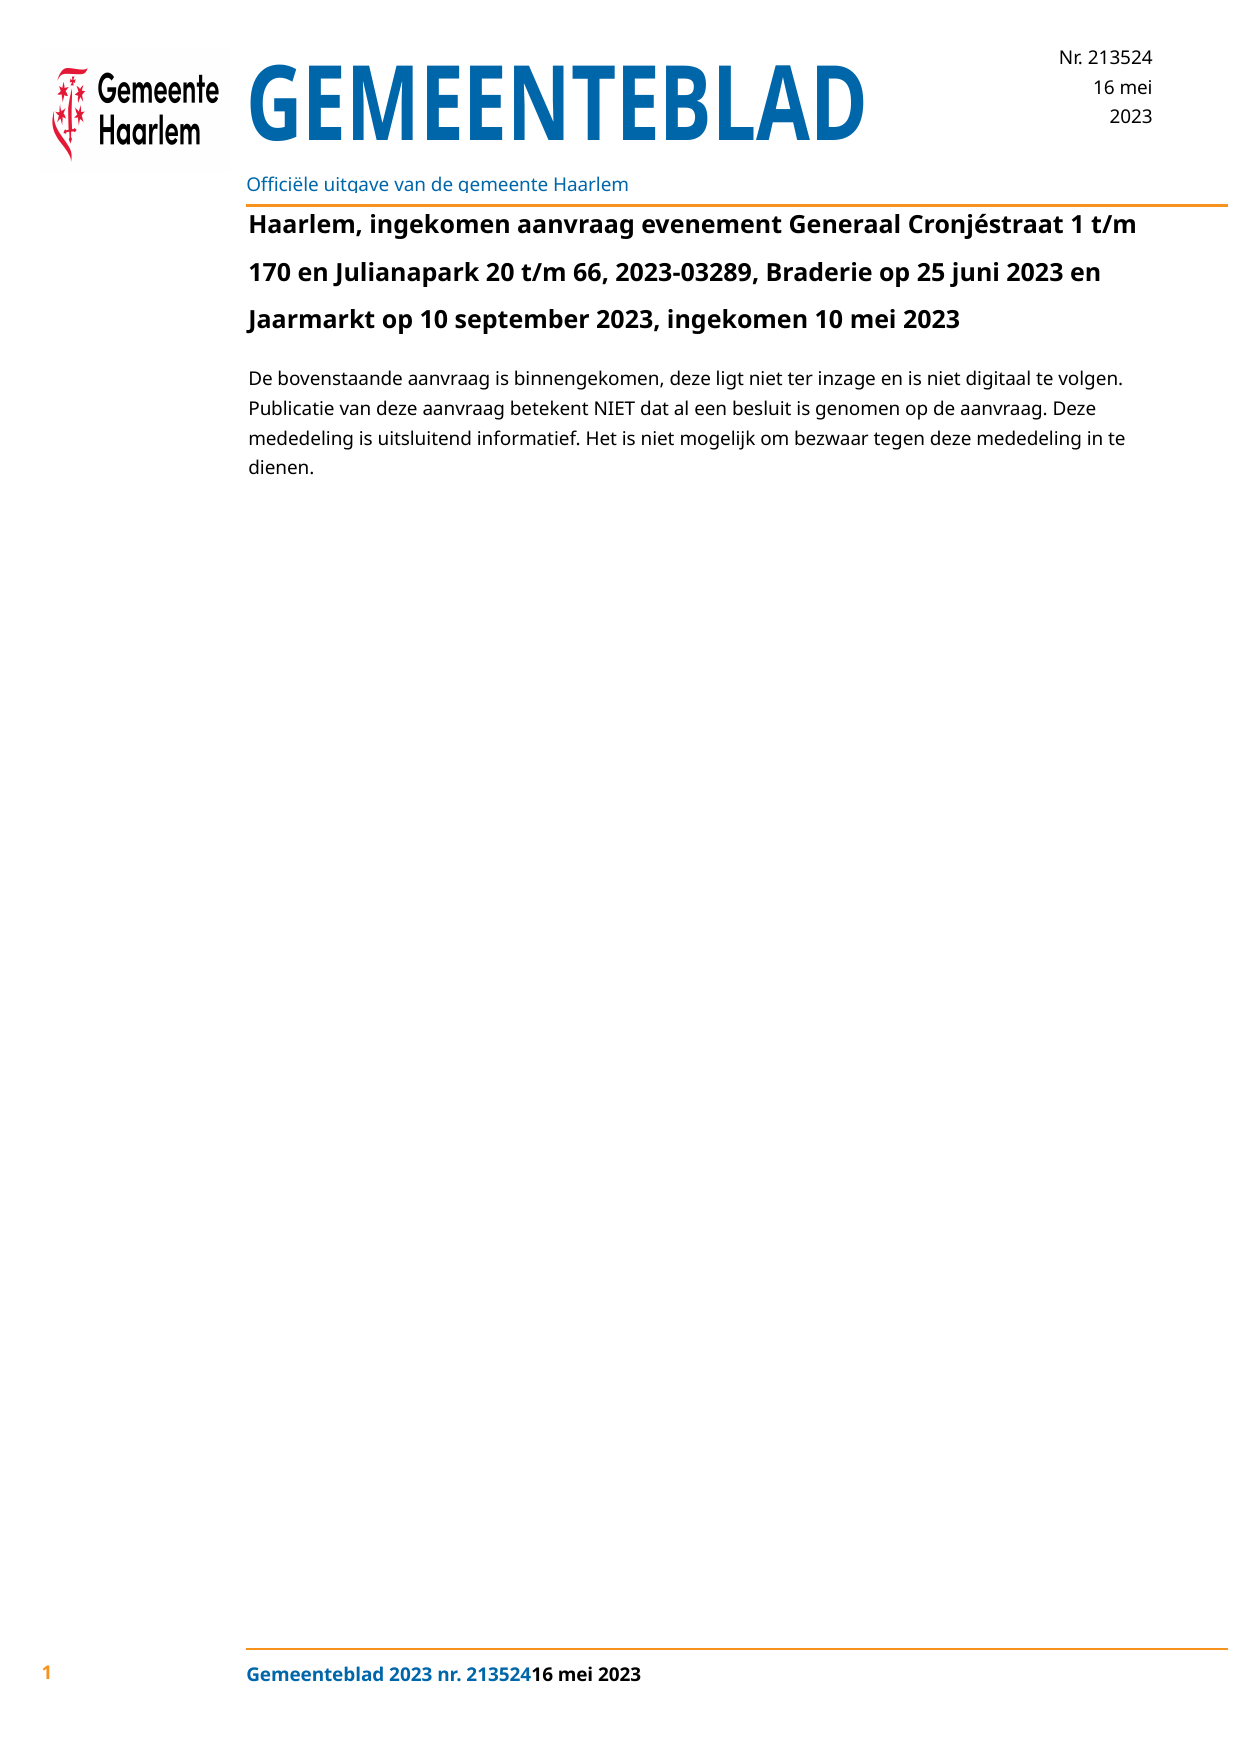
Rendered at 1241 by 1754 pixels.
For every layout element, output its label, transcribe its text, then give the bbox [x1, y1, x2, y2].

text Haarlem, ingekomen aanvraag evenement Generaal Cronjéstraat 1 t/m 170 en Julianapark 20 t/m 66, 2023-03289, Braderie op 25 juni 2023 en Jaarmarkt op 10 september 2023, ingekomen 10 mei 2023 [248, 207, 1152, 336]
picture [41, 47, 231, 172]
text De bovenstaande aanvraag is binnengekomen, deze ligt niet ter inzage en is niet digitaal te volgen. Publicatie van deze aanvraag betekent NIET dat al een besluit is genomen op de aanvraag. Deze mededeling is uitsluitend informatief. Het is niet mogelijk om bezwaar tegen deze mededeling in te dienen. [248, 366, 1152, 480]
